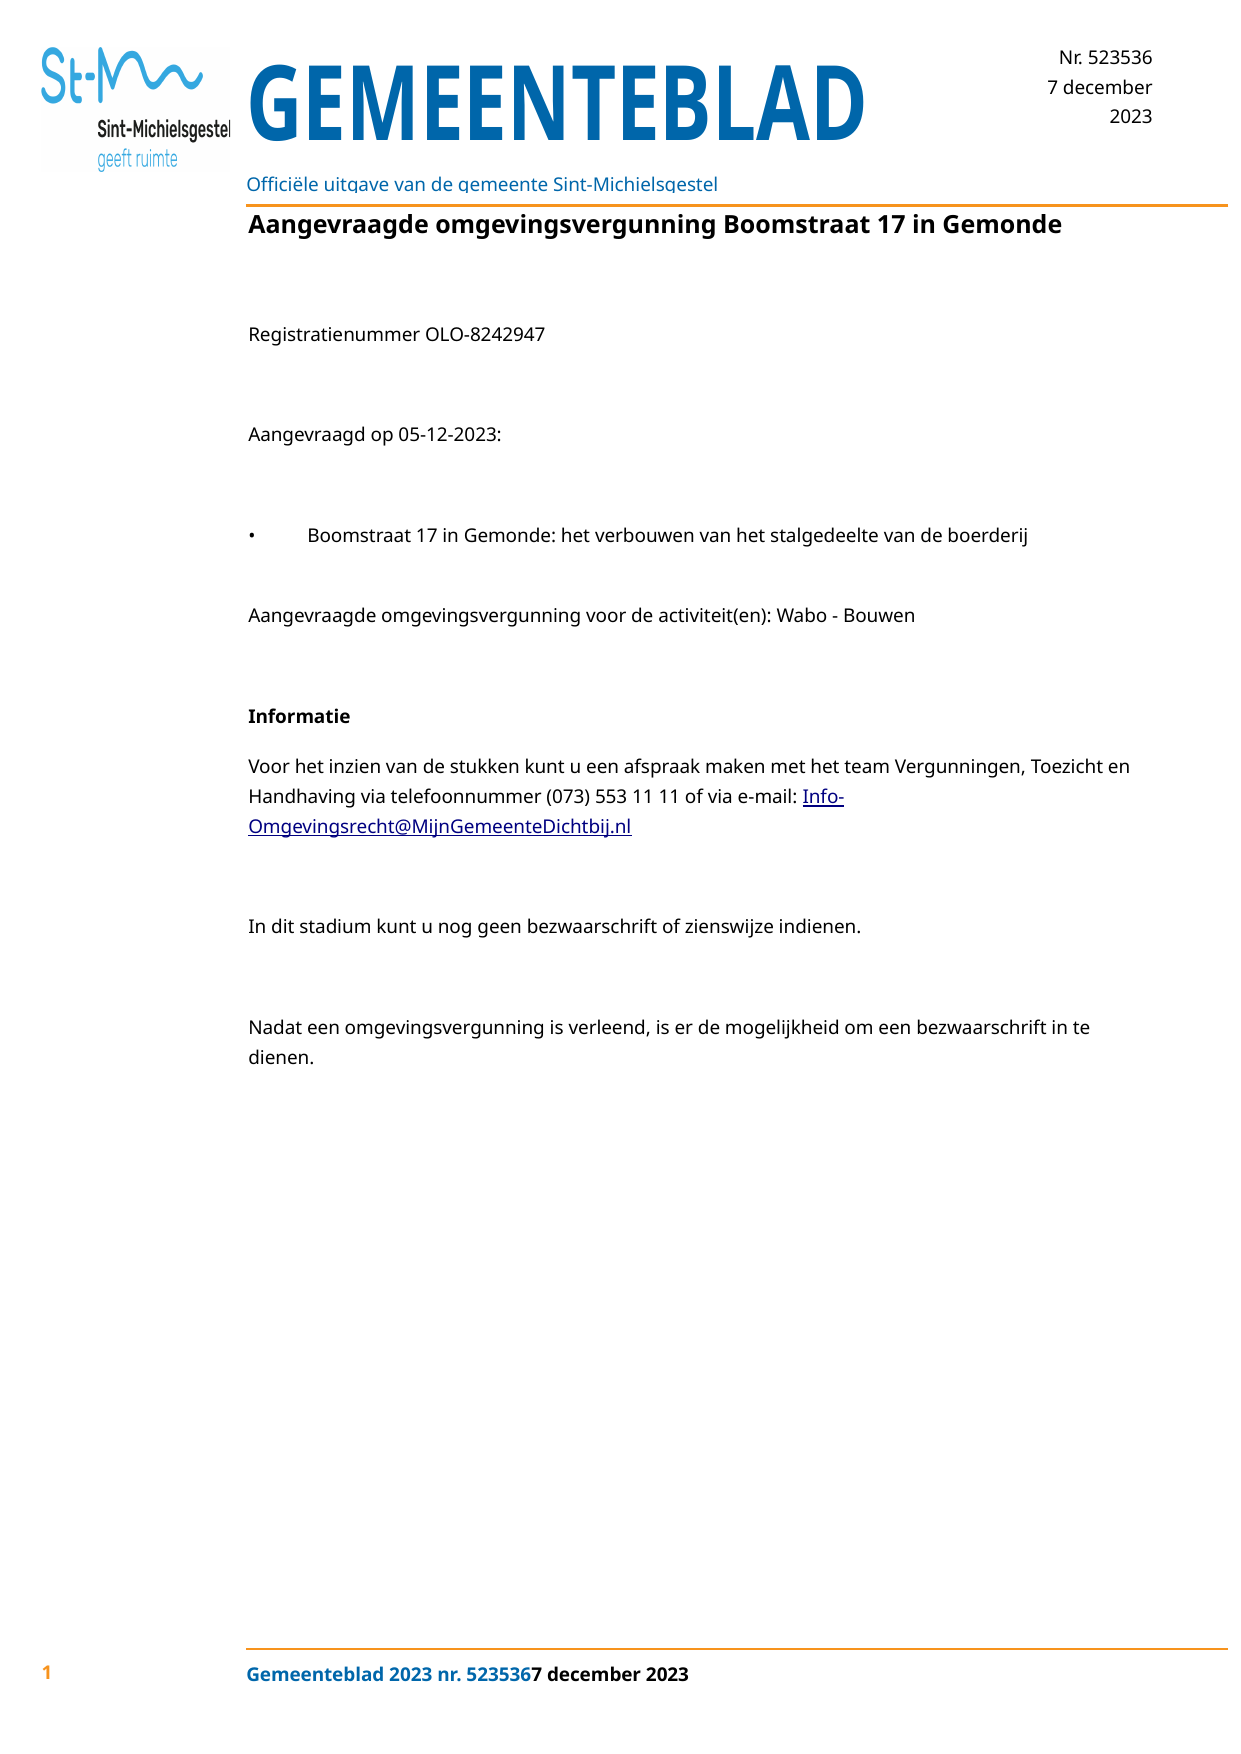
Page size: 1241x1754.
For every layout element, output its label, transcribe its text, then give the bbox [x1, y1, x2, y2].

text Nadat een omgevingsvergunning is verleend, is er de mogelijkheid om een bezwaarschrift in te dienen. [248, 1014, 1152, 1070]
picture [41, 47, 231, 172]
text Aangevraagd op 05-12-2023: [248, 422, 1152, 447]
text Informatie [248, 703, 1152, 729]
text Registratienummer OLO-8242947 [248, 321, 1152, 346]
text In dit stadium kunt u nog geen bezwaarschrift of zienswijze indienen. [248, 914, 1152, 939]
list Boomstraat 17 in Gemonde: het verbouwen van het stalgedeelte van de boerderij [248, 522, 1152, 548]
text Aangevraagde omgevingsvergunning voor de activiteit(en): Wabo - Bouwen [248, 602, 1152, 628]
text Voor het inzien van de stukken kunt u een afspraak maken met het team Vergunningen, Toezicht en Handhaving via telefoonnummer (073) 553 11 11 of via e-mail: Info-Omgevingsrecht@MijnGemeenteDichtbij.nl [248, 754, 1152, 838]
text Aangevraagde omgevingsvergunning Boomstraat 17 in Gemonde [248, 207, 1152, 241]
